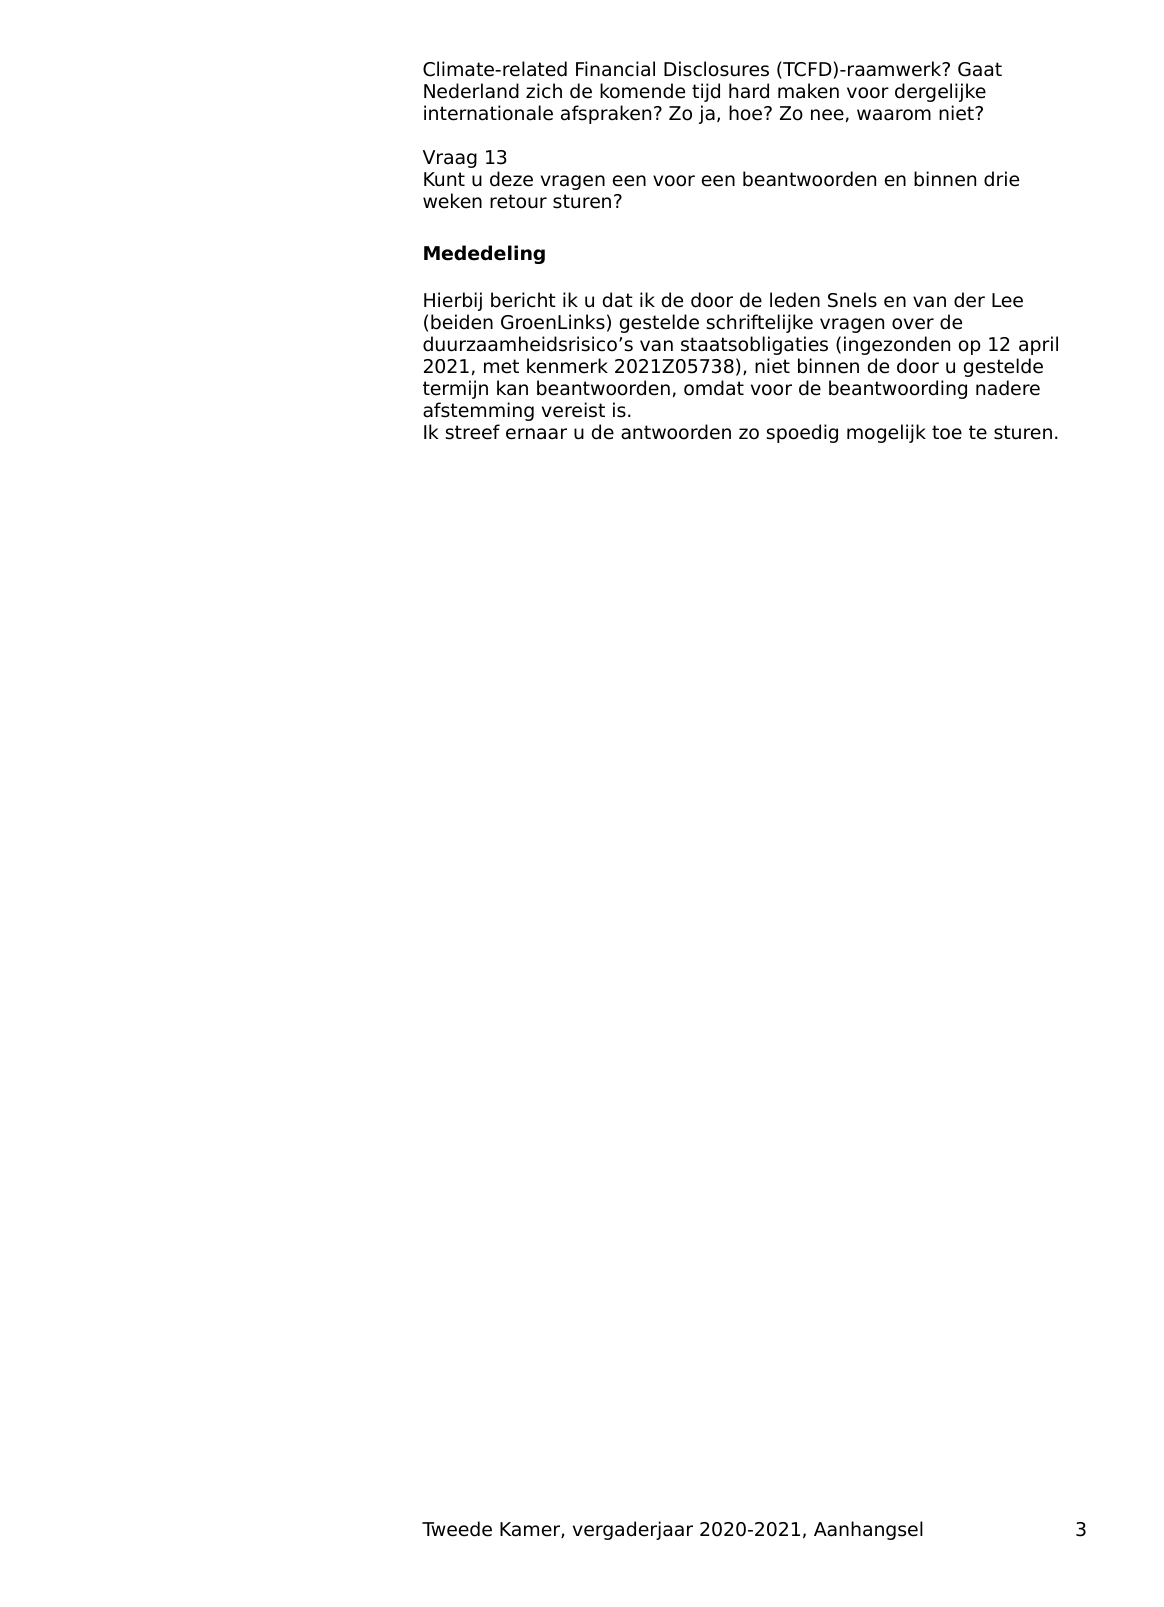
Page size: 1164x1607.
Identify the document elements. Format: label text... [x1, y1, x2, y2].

text Hierbij bericht ik u dat ik de door de leden Snels en van der Lee (beiden GroenLinks) gestelde schriftelijke vragen over de duurzaamheidsrisico’s van staatsobligaties (ingezonden op 12 april 2021, met kenmerk 2021Z05738), niet binnen de door u gestelde termijn kan beantwoorden, omdat voor de beantwoording nadere afstemming vereist is. [422, 290, 1087, 422]
text Climate-related Financial Disclosures (TCFD)-raamwerk? Gaat Nederland zich de komende tijd hard maken voor dergelijke internationale afspraken? Zo ja, hoe? Zo nee, waarom niet? [422, 59, 1087, 125]
text Ik streef ernaar u de antwoorden zo spoedig mogelijk toe te sturen. [422, 422, 1087, 444]
text Vraag 13 [422, 147, 1087, 169]
text Kunt u deze vragen een voor een beantwoorden en binnen drie weken retour sturen? [422, 169, 1087, 213]
subtitle Mededeling [422, 243, 1087, 265]
